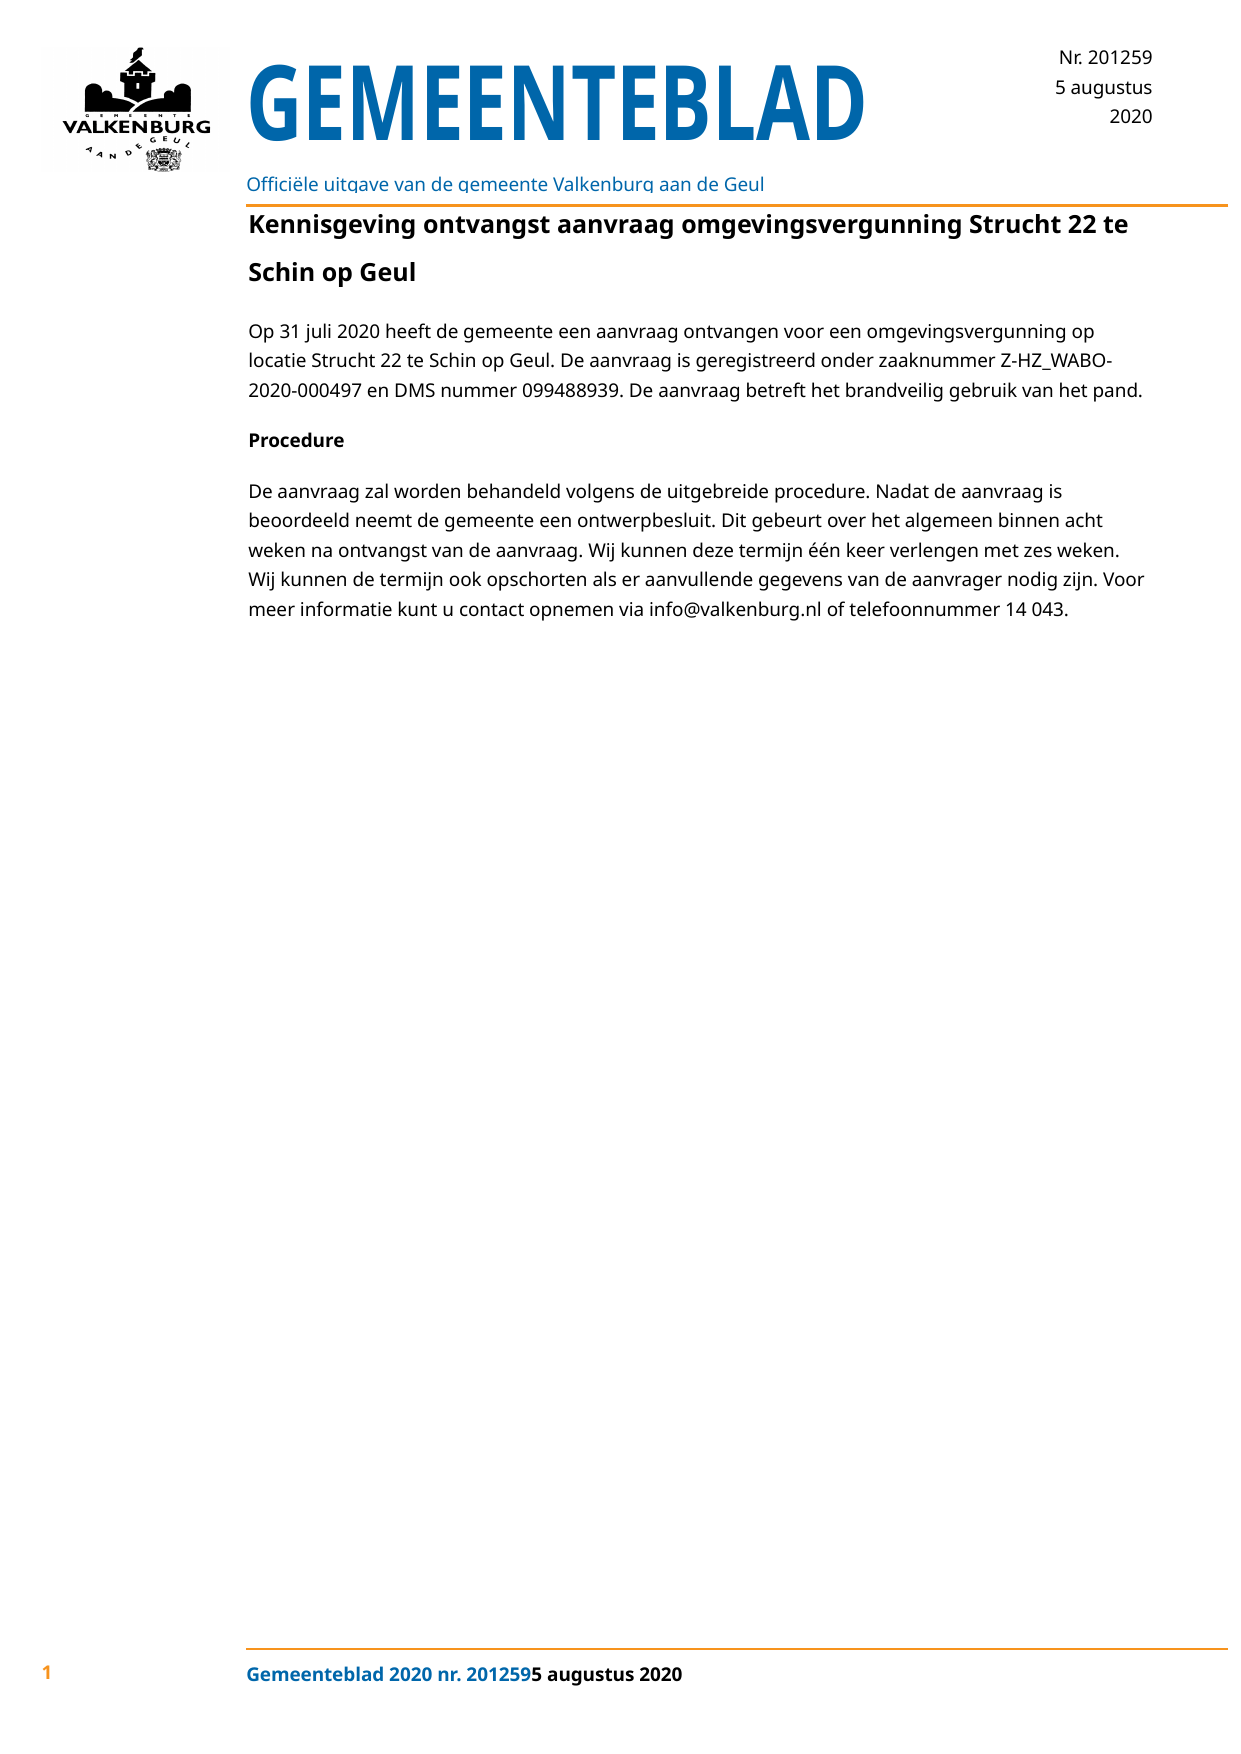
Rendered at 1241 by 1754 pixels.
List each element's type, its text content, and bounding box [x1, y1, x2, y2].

text Procedure [248, 427, 1152, 453]
text Kennisgeving ontvangst aanvraag omgevingsvergunning Strucht 22 te Schin op Geul [248, 207, 1152, 288]
text Op 31 juli 2020 heeft de gemeente een aanvraag ontvangen voor een omgevingsvergunning op locatie Strucht 22 te Schin op Geul. De aanvraag is geregistreerd onder zaaknummer Z-HZ_WABO-2020-000497 en DMS nummer 099488939. De aanvraag betreft het brandveilig gebruik van het pand. [248, 318, 1152, 403]
text De aanvraag zal worden behandeld volgens de uitgebreide procedure. Nadat de aanvraag is beoordeeld neemt de gemeente een ontwerpbesluit. Dit gebeurt over het algemeen binnen acht weken na ontvangst van de aanvraag. Wij kunnen deze termijn één keer verlengen met zes weken. Wij kunnen de termijn ook opschorten als er aanvullende gegevens van de aanvrager nodig zijn. Voor meer informatie kunt u contact opnemen via info@valkenburg.nl of telefoonnummer 14 043. [248, 478, 1152, 622]
picture [41, 47, 231, 172]
